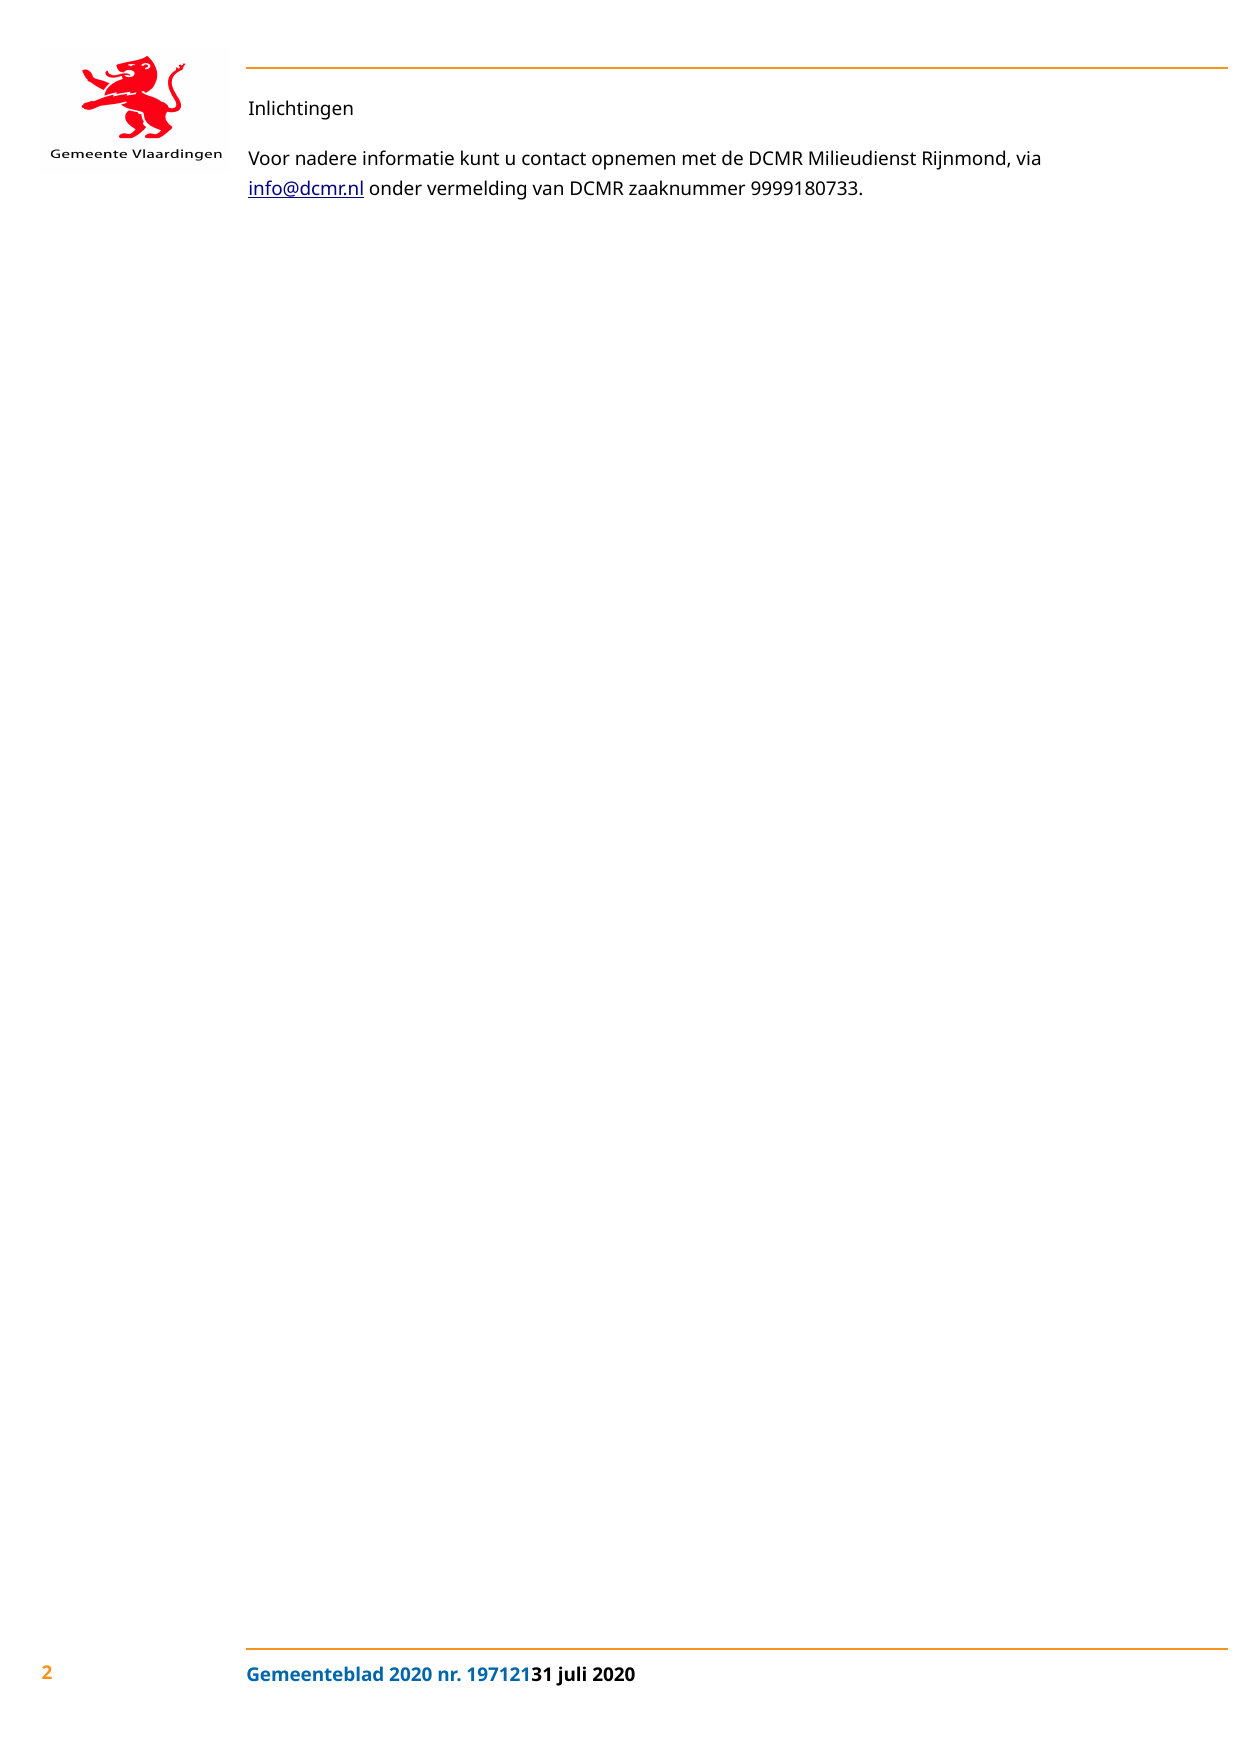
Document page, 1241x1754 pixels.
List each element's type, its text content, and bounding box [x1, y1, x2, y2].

text Voor nadere informatie kunt u contact opnemen met de DCMR Milieudienst Rijnmond, via info@dcmr.nl onder vermelding van DCMR zaaknummer 9999180733. [248, 145, 1152, 201]
picture [41, 47, 231, 172]
text Inlichtingen [248, 95, 1152, 121]
